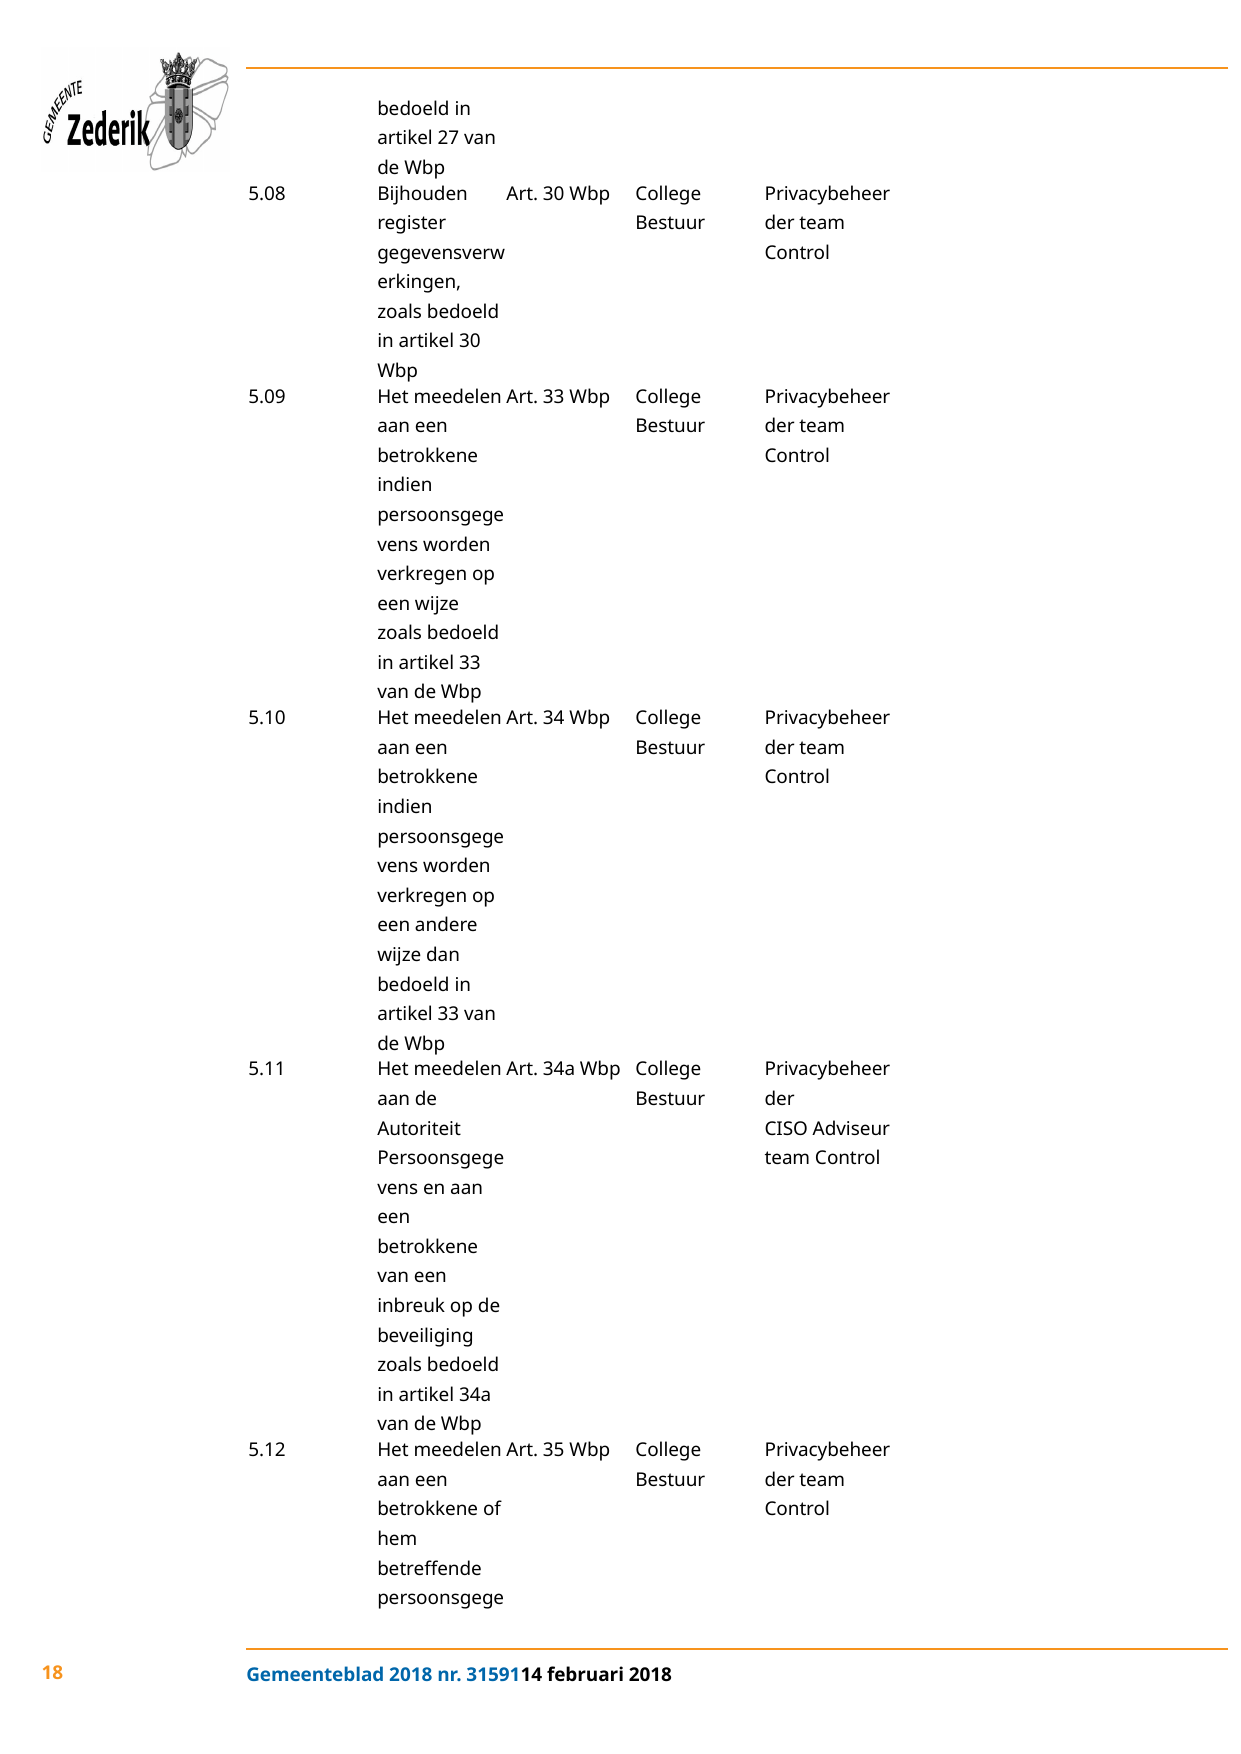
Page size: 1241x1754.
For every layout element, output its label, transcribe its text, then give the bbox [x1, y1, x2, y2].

table_cell Het meedelen aan de Autoriteit Persoonsgegevens en aan een betrokkene van een inbreuk op de beveiliging zoals bedoeld in artikel 34a van de Wbp [377, 1056, 506, 1436]
table_cell Het meedelen aan een betrokkene of hem betreffende persoonsgege [377, 1436, 506, 1610]
table_cell Het meedelen aan een betrokkene indien persoonsgegevens worden verkregen op een wijze zoals bedoeld in artikel 33 van de Wbp [377, 383, 506, 704]
table_cell College Bestuur [635, 383, 764, 704]
table_cell [1023, 95, 1152, 180]
table_cell [764, 95, 893, 180]
table_cell Art. 34a Wbp [506, 1056, 635, 1436]
table_cell Het meedelen aan een betrokkene indien persoonsgegevens worden verkregen op een andere wijze dan bedoeld in artikel 33 van de Wbp [377, 705, 506, 1056]
table_cell bedoeld in artikel 27 van de Wbp [377, 95, 506, 180]
table_cell [894, 383, 1022, 704]
table_cell Privacybeheerder CISO Adviseur team Control [764, 1056, 893, 1436]
table_cell 5.12 [248, 1436, 377, 1610]
table_cell Art. 34 Wbp [506, 705, 635, 1056]
table_cell Bijhouden register gegevensverwerkingen, zoals bedoeld in artikel 30 Wbp [377, 180, 506, 383]
table_cell 5.08 [248, 180, 377, 383]
table_cell College Bestuur [635, 705, 764, 1056]
table_cell 5.09 [248, 383, 377, 704]
table_cell Art. 35 Wbp [506, 1436, 635, 1610]
table_cell [635, 95, 764, 180]
picture [41, 47, 231, 172]
table_cell Privacybeheerder team Control [764, 705, 893, 1056]
table_cell 5.11 [248, 1056, 377, 1436]
table_cell College Bestuur [635, 1056, 764, 1436]
table_cell [248, 95, 377, 180]
table_cell College Bestuur [635, 180, 764, 383]
table_cell Privacybeheerder team Control [764, 383, 893, 704]
table_cell [506, 95, 635, 180]
table_cell [1023, 383, 1152, 704]
table_cell Privacybeheerder team Control [764, 1436, 893, 1610]
table_cell [1023, 705, 1152, 1056]
table_cell [894, 1056, 1022, 1436]
table_cell [1023, 1436, 1152, 1610]
table_cell [894, 180, 1022, 383]
table_cell Art. 30 Wbp [506, 180, 635, 383]
table_cell [894, 1436, 1022, 1610]
table_cell Privacybeheerder team Control [764, 180, 893, 383]
table_cell Art. 33 Wbp [506, 383, 635, 704]
table_cell 5.10 [248, 705, 377, 1056]
table_cell [1023, 1056, 1152, 1436]
table_cell [894, 705, 1022, 1056]
table_cell [1023, 180, 1152, 383]
table_cell [894, 95, 1022, 180]
table_cell College Bestuur [635, 1436, 764, 1610]
